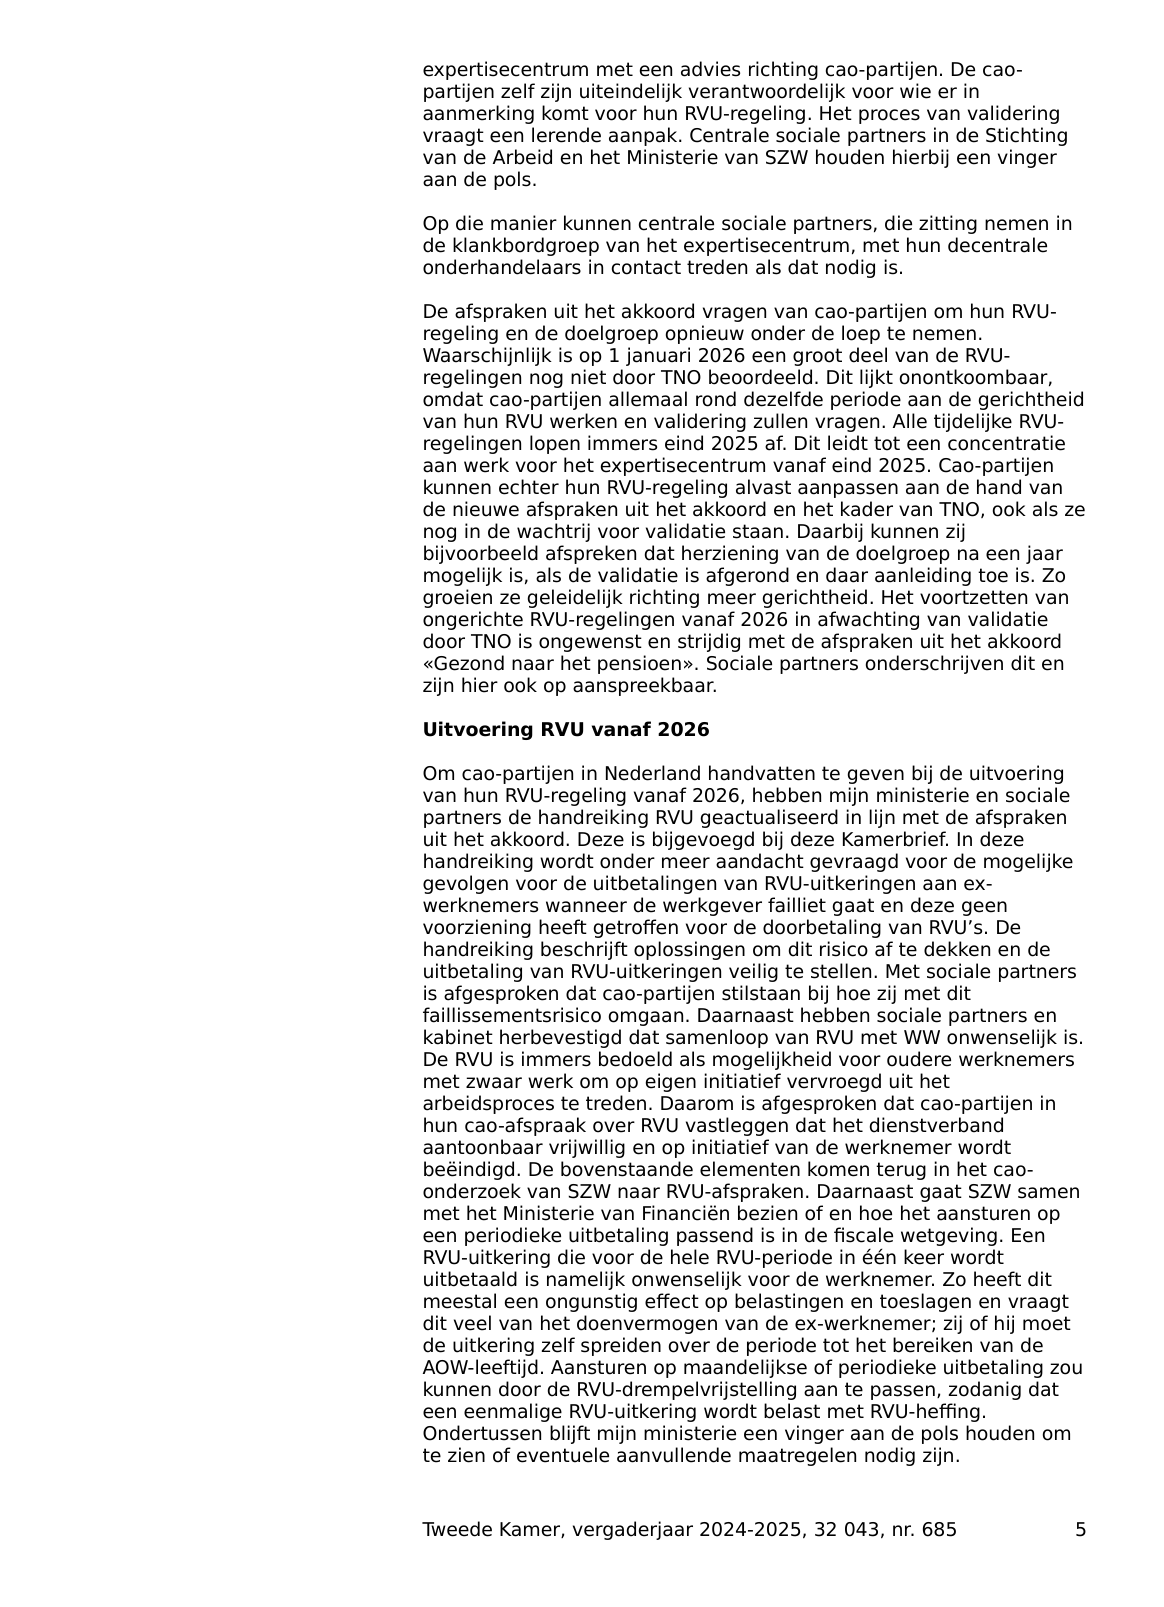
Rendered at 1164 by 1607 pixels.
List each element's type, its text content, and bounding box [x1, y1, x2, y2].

subtitle Uitvoering RVU vanaf 2026 [422, 719, 1087, 741]
text expertisecentrum met een advies richting cao-partijen. De cao-partijen zelf zijn uiteindelijk verantwoordelijk voor wie er in aanmerking komt voor hun RVU-regeling. Het proces van validering vraagt een lerende aanpak. Centrale sociale partners in de Stichting van de Arbeid en het Ministerie van SZW houden hierbij een vinger aan de pols. [422, 59, 1087, 191]
text De afspraken uit het akkoord vragen van cao-partijen om hun RVU-regeling en de doelgroep opnieuw onder de loep te nemen. Waarschijnlijk is op 1 januari 2026 een groot deel van de RVU-regelingen nog niet door TNO beoordeeld. Dit lijkt onontkoombaar, omdat cao-partijen allemaal rond dezelfde periode aan de gerichtheid van hun RVU werken en validering zullen vragen. Alle tijdelijke RVU-regelingen lopen immers eind 2025 af. Dit leidt tot een concentratie aan werk voor het expertisecentrum vanaf eind 2025. Cao-partijen kunnen echter hun RVU-regeling alvast aanpassen aan de hand van de nieuwe afspraken uit het akkoord en het kader van TNO, ook als ze nog in de wachtrij voor validatie staan. Daarbij kunnen zij bijvoorbeeld afspreken dat herziening van de doelgroep na een jaar mogelijk is, als de validatie is afgerond en daar aanleiding toe is. Zo groeien ze geleidelijk richting meer gerichtheid. Het voortzetten van ongerichte RVU-regelingen vanaf 2026 in afwachting van validatie door TNO is ongewenst en strijdig met de afspraken uit het akkoord «Gezond naar het pensioen». Sociale partners onderschrijven dit en zijn hier ook op aanspreekbaar. [422, 301, 1087, 697]
text Op die manier kunnen centrale sociale partners, die zitting nemen in de klankbordgroep van het expertisecentrum, met hun decentrale onderhandelaars in contact treden als dat nodig is. [422, 213, 1087, 279]
text Om cao-partijen in Nederland handvatten te geven bij de uitvoering van hun RVU-regeling vanaf 2026, hebben mijn ministerie en sociale partners de handreiking RVU geactualiseerd in lijn met de afspraken uit het akkoord. Deze is bijgevoegd bij deze Kamerbrief. In deze handreiking wordt onder meer aandacht gevraagd voor de mogelijke gevolgen voor de uitbetalingen van RVU-uitkeringen aan ex-werknemers wanneer de werkgever failliet gaat en deze geen voorziening heeft getroffen voor de doorbetaling van RVU’s. De handreiking beschrijft oplossingen om dit risico af te dekken en de uitbetaling van RVU-uitkeringen veilig te stellen. Met sociale partners is afgesproken dat cao-partijen stilstaan bij hoe zij met dit faillissementsrisico omgaan. Daarnaast hebben sociale partners en kabinet herbevestigd dat samenloop van RVU met WW onwenselijk is. De RVU is immers bedoeld als mogelijkheid voor oudere werknemers met zwaar werk om op eigen initiatief vervroegd uit het arbeidsproces te treden. Daarom is afgesproken dat cao-partijen in hun cao-afspraak over RVU vastleggen dat het dienstverband aantoonbaar vrijwillig en op initiatief van de werknemer wordt beëindigd. De bovenstaande elementen komen terug in het cao-onderzoek van SZW naar RVU-afspraken. Daarnaast gaat SZW samen met het Ministerie van Financiën bezien of en hoe het aansturen op een periodieke uitbetaling passend is in de fiscale wetgeving. Een RVU-uitkering die voor de hele RVU-periode in één keer wordt uitbetaald is namelijk onwenselijk voor de werknemer. Zo heeft dit meestal een ongunstig effect op belastingen en toeslagen en vraagt dit veel van het doenvermogen van de ex-werknemer; zij of hij moet de uitkering zelf spreiden over de periode tot het bereiken van de AOW-leeftijd. Aansturen op maandelijkse of periodieke uitbetaling zou kunnen door de RVU-drempelvrijstelling aan te passen, zodanig dat een eenmalige RVU-uitkering wordt belast met RVU-heffing. Ondertussen blijft mijn ministerie een vinger aan de pols houden om te zien of eventuele aanvullende maatregelen nodig zijn. [422, 763, 1087, 1467]
